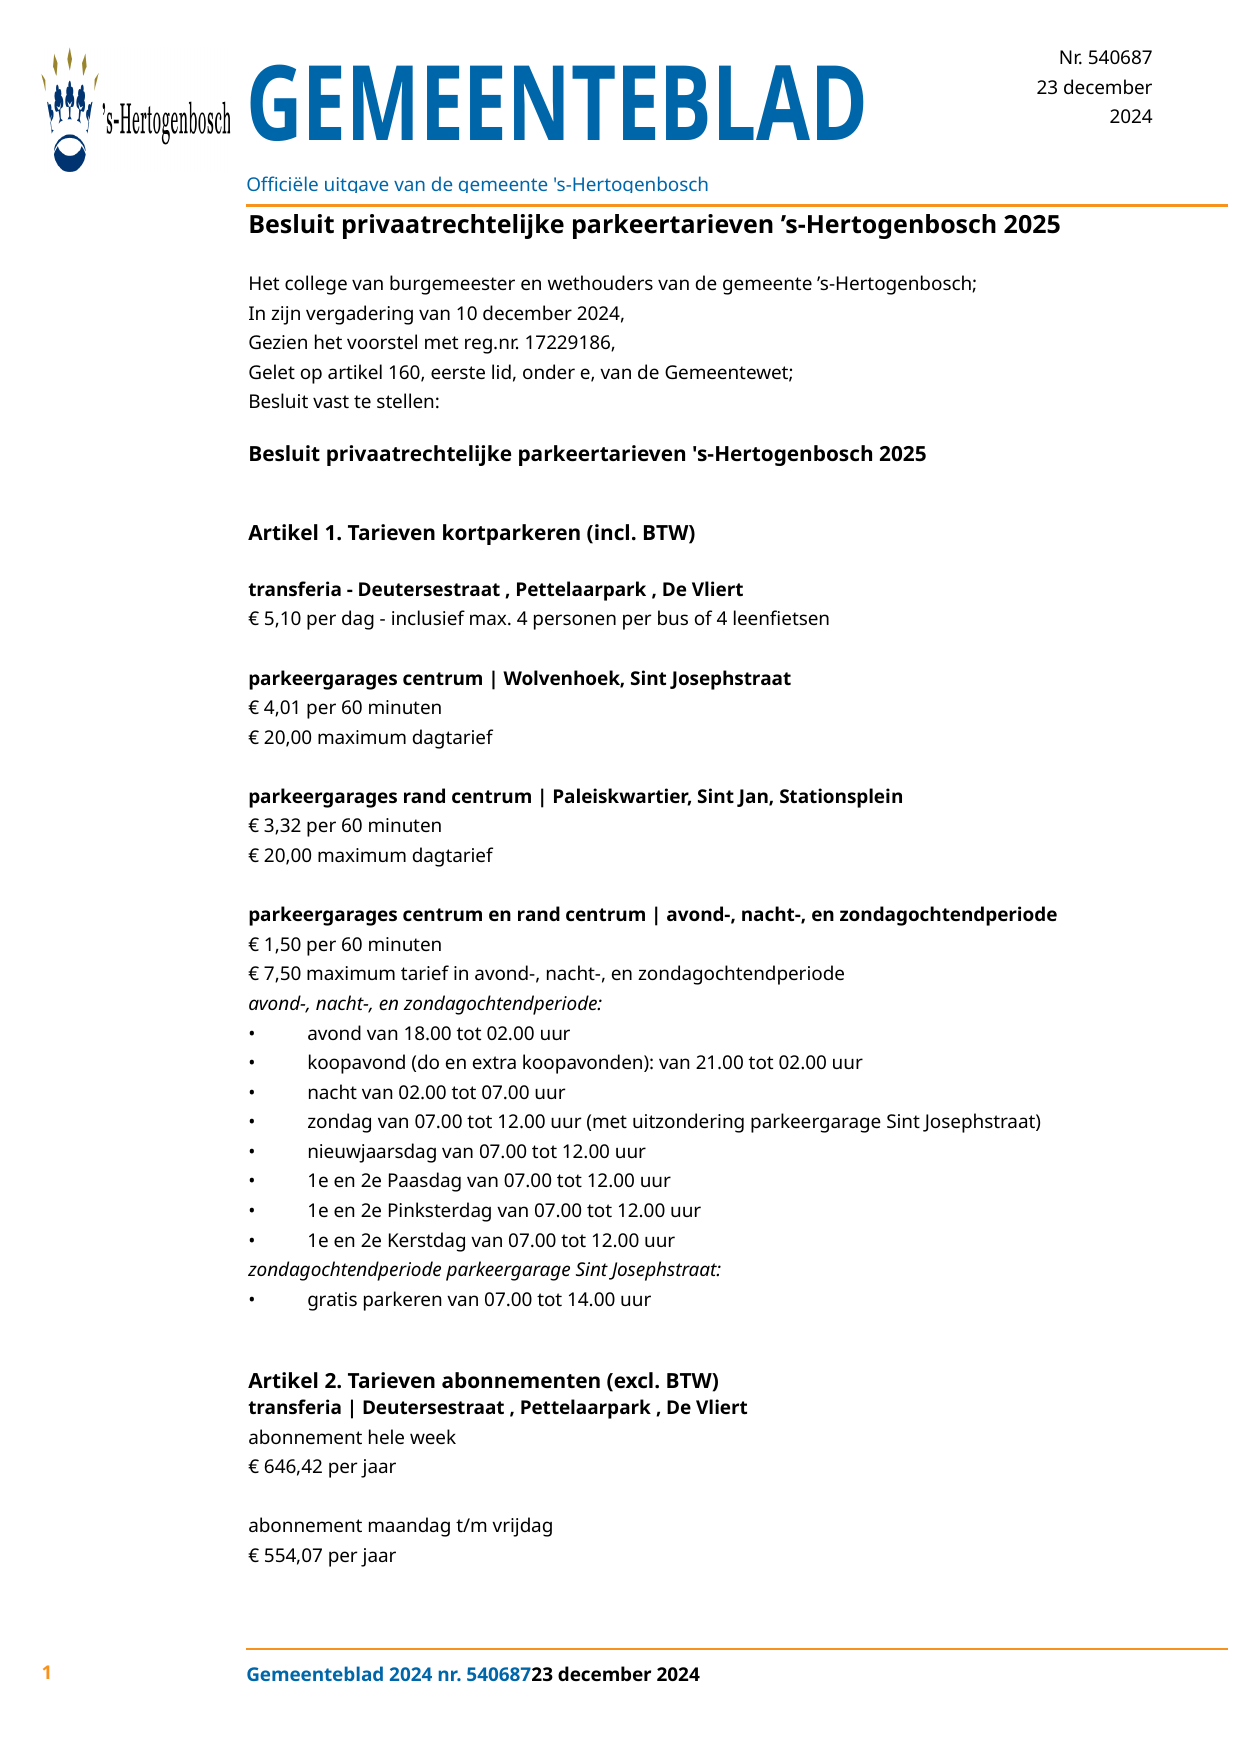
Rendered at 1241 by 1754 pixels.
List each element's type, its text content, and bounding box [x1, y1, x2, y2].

text parkeergarages centrum | Wolvenhoek, Sint Josephstraat [248, 665, 1152, 690]
text abonnement hele week [248, 1424, 1152, 1450]
text Het college van burgemeester en wethouders van de gemeente ’s-Hertogenbosch; [248, 270, 1152, 296]
text avond-, nacht-, en zondagochtendperiode: [248, 990, 1152, 1016]
text € 5,10 per dag - inclusief max. 4 personen per bus of 4 leenfietsen [248, 606, 1152, 631]
text € 4,01 per 60 minuten [248, 694, 1152, 720]
text € 20,00 maximum dagtarief [248, 724, 1152, 749]
text zondagochtendperiode parkeergarage Sint Josephstraat: [248, 1256, 1152, 1282]
list nacht van 02.00 tot 07.00 uur [248, 1079, 1152, 1104]
text € 7,50 maximum tarief in avond-, nacht-, en zondagochtendperiode [248, 961, 1152, 986]
list zondag van 07.00 tot 12.00 uur (met uitzondering parkeergarage Sint Josephstraat) [248, 1108, 1152, 1134]
text abonnement maandag t/m vrijdag [248, 1513, 1152, 1538]
text Besluit privaatrechtelijke parkeertarieven ’s-Hertogenbosch 2025 [248, 207, 1152, 241]
list 1e en 2e Pinksterdag van 07.00 tot 12.00 uur [248, 1197, 1152, 1223]
text Gelet op artikel 160, eerste lid, onder e, van de Gemeentewet; [248, 359, 1152, 385]
text Artikel 2. Tarieven abonnementen (excl. BTW) [248, 1366, 1152, 1394]
text € 3,32 per 60 minuten [248, 813, 1152, 838]
text € 646,42 per jaar [248, 1453, 1152, 1479]
text Besluit privaatrechtelijke parkeertarieven 's-Hertogenbosch 2025 [248, 439, 1152, 467]
text transferia - Deutersestraat , Pettelaarpark , De Vliert [248, 576, 1152, 602]
list 1e en 2e Kerstdag van 07.00 tot 12.00 uur [248, 1227, 1152, 1252]
text Besluit vast te stellen: [248, 389, 1152, 414]
list gratis parkeren van 07.00 tot 14.00 uur [248, 1286, 1152, 1312]
list avond van 18.00 tot 02.00 uur [248, 1020, 1152, 1045]
text € 554,07 per jaar [248, 1542, 1152, 1568]
picture [41, 47, 231, 172]
text In zijn vergadering van 10 december 2024, [248, 300, 1152, 326]
text € 20,00 maximum dagtarief [248, 842, 1152, 868]
text Artikel 1. Tarieven kortparkeren (incl. BTW) [248, 518, 1152, 546]
text € 1,50 per 60 minuten [248, 931, 1152, 957]
text parkeergarages centrum en rand centrum | avond-, nacht-, en zondagochtendperiode [248, 901, 1152, 927]
list 1e en 2e Paasdag van 07.00 tot 12.00 uur [248, 1168, 1152, 1193]
list nieuwjaarsdag van 07.00 tot 12.00 uur [248, 1138, 1152, 1164]
text transferia | Deutersestraat , Pettelaarpark , De Vliert [248, 1394, 1152, 1420]
text Gezien het voorstel met reg.nr. 17229186, [248, 329, 1152, 355]
text parkeergarages rand centrum | Paleiskwartier, Sint Jan, Stationsplein [248, 783, 1152, 809]
list koopavond (do en extra koopavonden): van 21.00 tot 02.00 uur [248, 1049, 1152, 1075]
